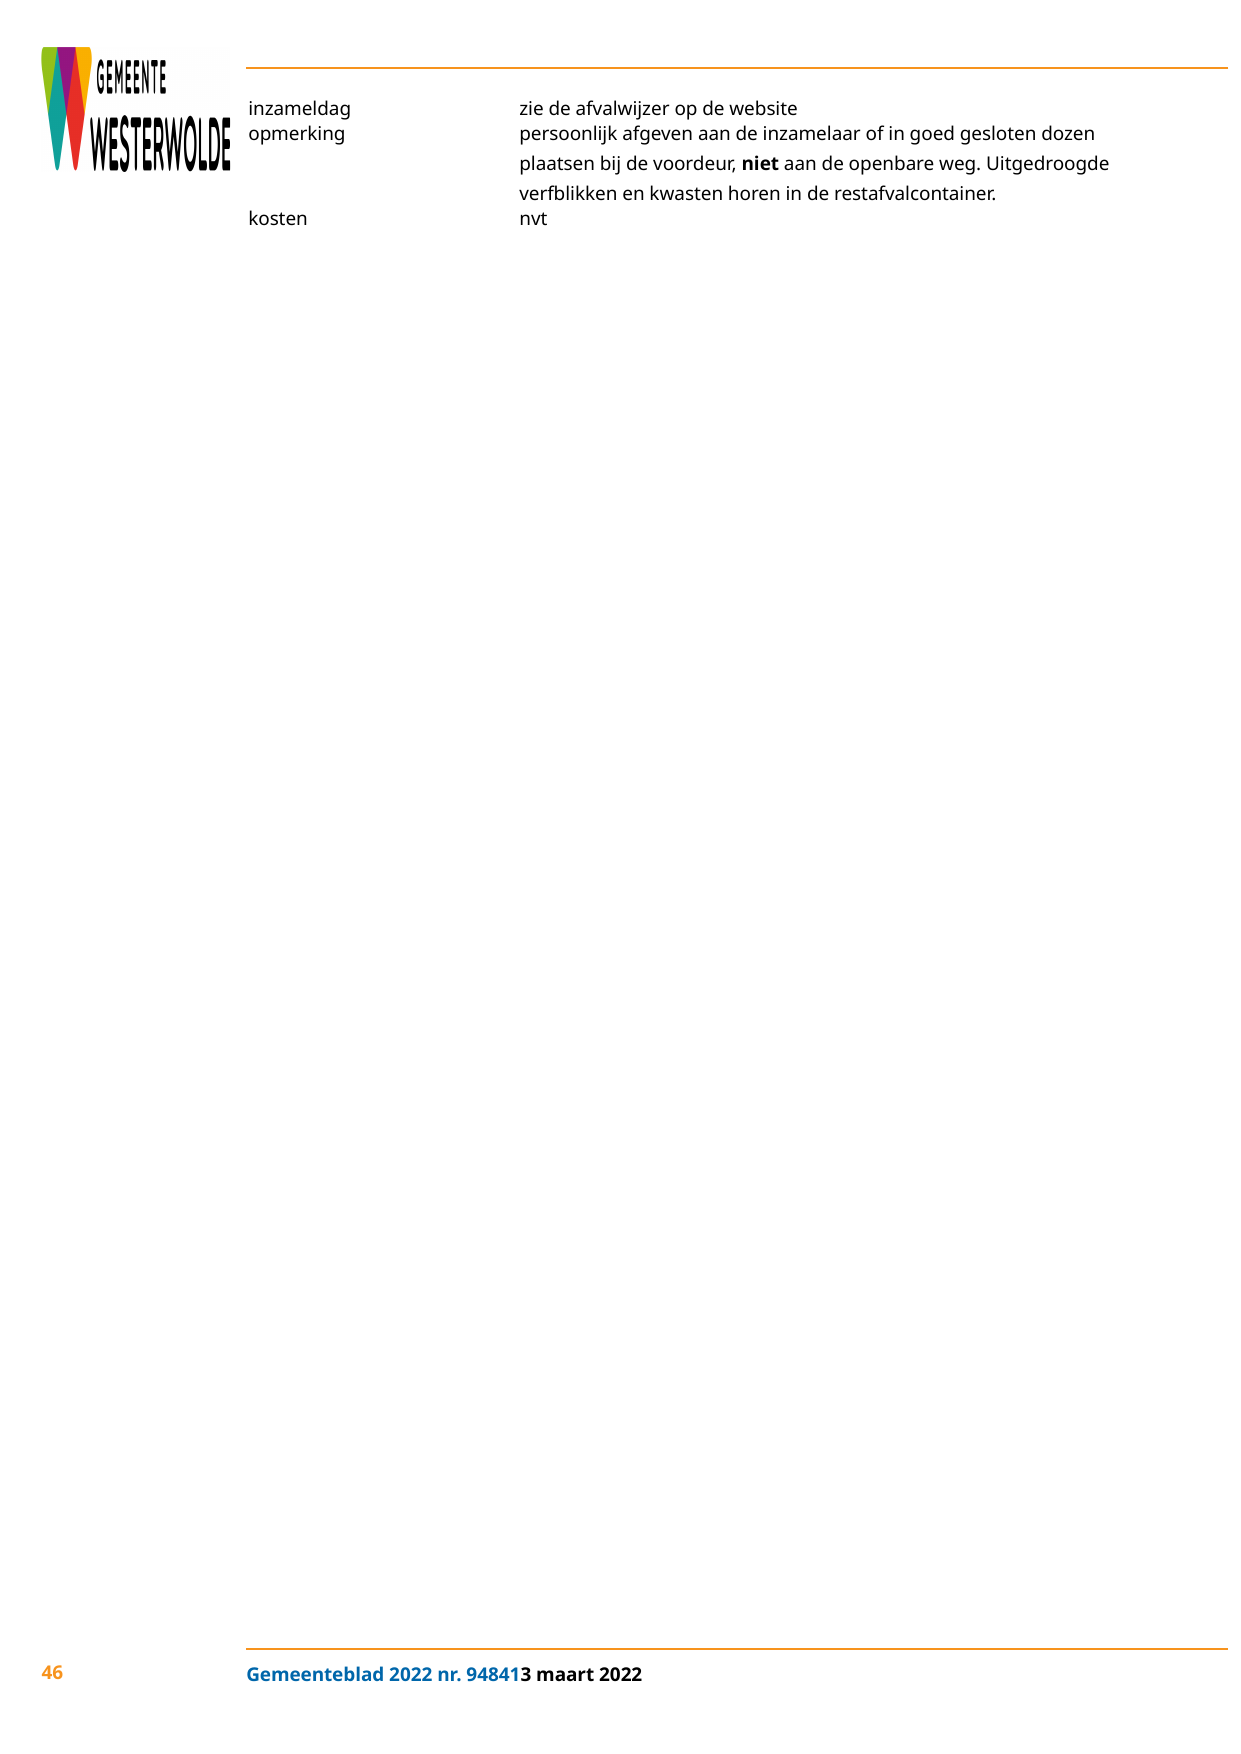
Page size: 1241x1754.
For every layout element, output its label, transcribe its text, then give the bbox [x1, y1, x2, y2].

picture [41, 47, 231, 172]
table_cell inzameldag [248, 95, 519, 121]
table_cell persoonlijk afgeven aan de inzamelaar of in goed gesloten dozen plaatsen bij de voordeur, niet aan de openbare weg. Uitgedroogde verfblikken en kwasten horen in de restafvalcontainer. [519, 121, 1152, 205]
table_cell nvt [519, 205, 1152, 231]
table_cell zie de afvalwijzer op de website [519, 95, 1152, 121]
table_cell opmerking [248, 121, 519, 205]
table_cell kosten [248, 205, 519, 231]
